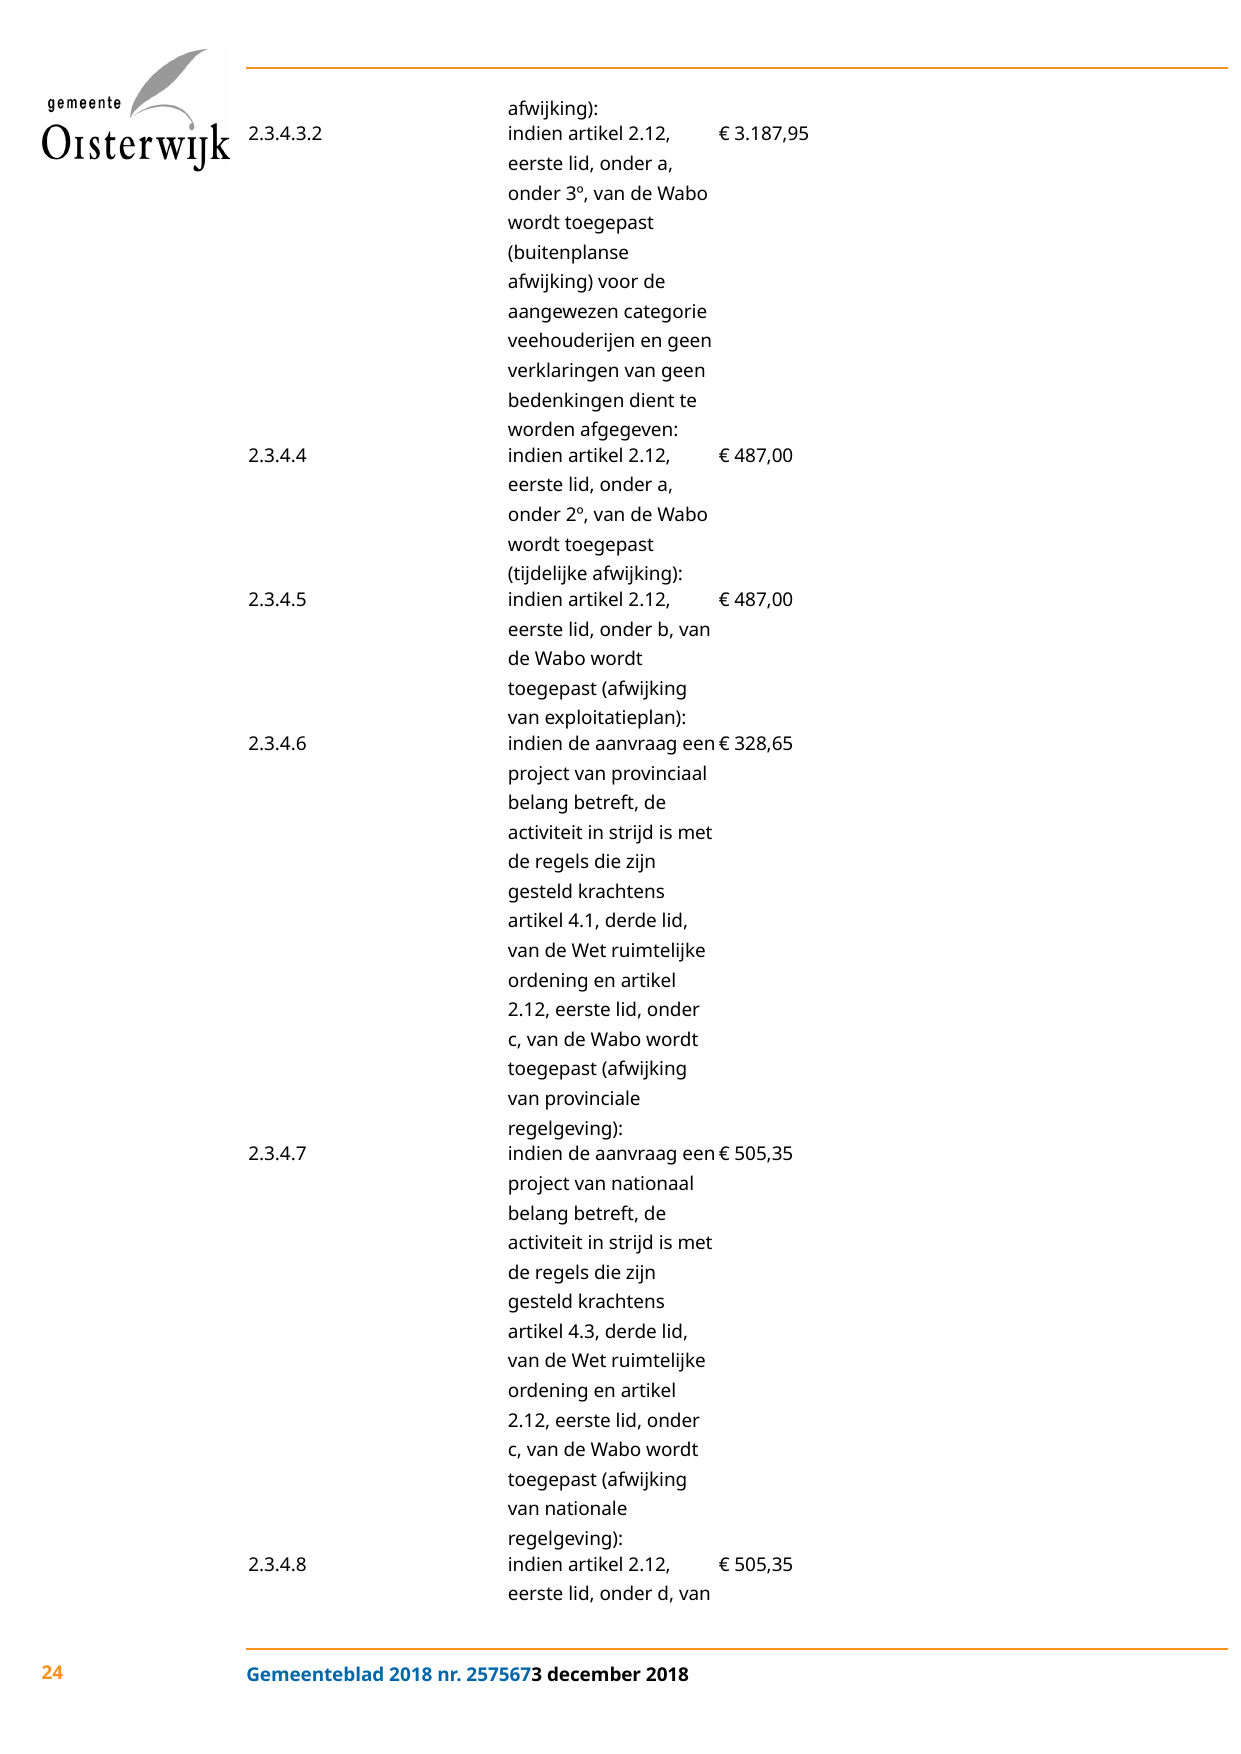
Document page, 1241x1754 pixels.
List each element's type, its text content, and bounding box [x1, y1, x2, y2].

picture [41, 47, 231, 172]
table_cell € 487,00 [719, 586, 1152, 730]
table_cell 2.3.4.5 [248, 586, 508, 730]
table_cell € 487,00 [719, 442, 1152, 586]
table_cell indien artikel 2.12, eerste lid, onder d, van [508, 1551, 718, 1606]
table_cell [248, 95, 508, 121]
table_cell € 3.187,95 [719, 121, 1152, 442]
table_cell 2.3.4.4 [248, 442, 508, 586]
table_cell indien de aanvraag een project van provinciaal belang betreft, de activiteit in strijd is met de regels die zijn gesteld krachtens artikel 4.1, derde lid, van de Wet ruimtelijke ordening en artikel 2.12, eerste lid, onder c, van de Wabo wordt toegepast (afwijking van provinciale regelgeving): [508, 730, 718, 1141]
table_cell [719, 95, 1152, 121]
table_cell 2.3.4.6 [248, 730, 508, 1141]
table_cell € 328,65 [719, 730, 1152, 1141]
table_cell 2.3.4.3.2 [248, 121, 508, 442]
table_cell 2.3.4.8 [248, 1551, 508, 1606]
table_cell indien de aanvraag een project van nationaal belang betreft, de activiteit in strijd is met de regels die zijn gesteld krachtens artikel 4.3, derde lid, van de Wet ruimtelijke ordening en artikel 2.12, eerste lid, onder c, van de Wabo wordt toegepast (afwijking van nationale regelgeving): [508, 1141, 718, 1551]
table_cell indien artikel 2.12, eerste lid, onder a, onder 3º, van de Wabo wordt toegepast (buitenplanse afwijking) voor de aangewezen categorie veehouderijen en geen verklaringen van geen bedenkingen dient te worden afgegeven: [508, 121, 718, 442]
table_cell indien artikel 2.12, eerste lid, onder b, van de Wabo wordt toegepast (afwijking van exploitatieplan): [508, 586, 718, 730]
table_cell € 505,35 [719, 1551, 1152, 1606]
table_cell afwijking): [508, 95, 718, 121]
table_cell indien artikel 2.12, eerste lid, onder a, onder 2º, van de Wabo wordt toegepast (tijdelijke afwijking): [508, 442, 718, 586]
table_cell 2.3.4.7 [248, 1141, 508, 1551]
table_cell € 505,35 [719, 1141, 1152, 1551]
